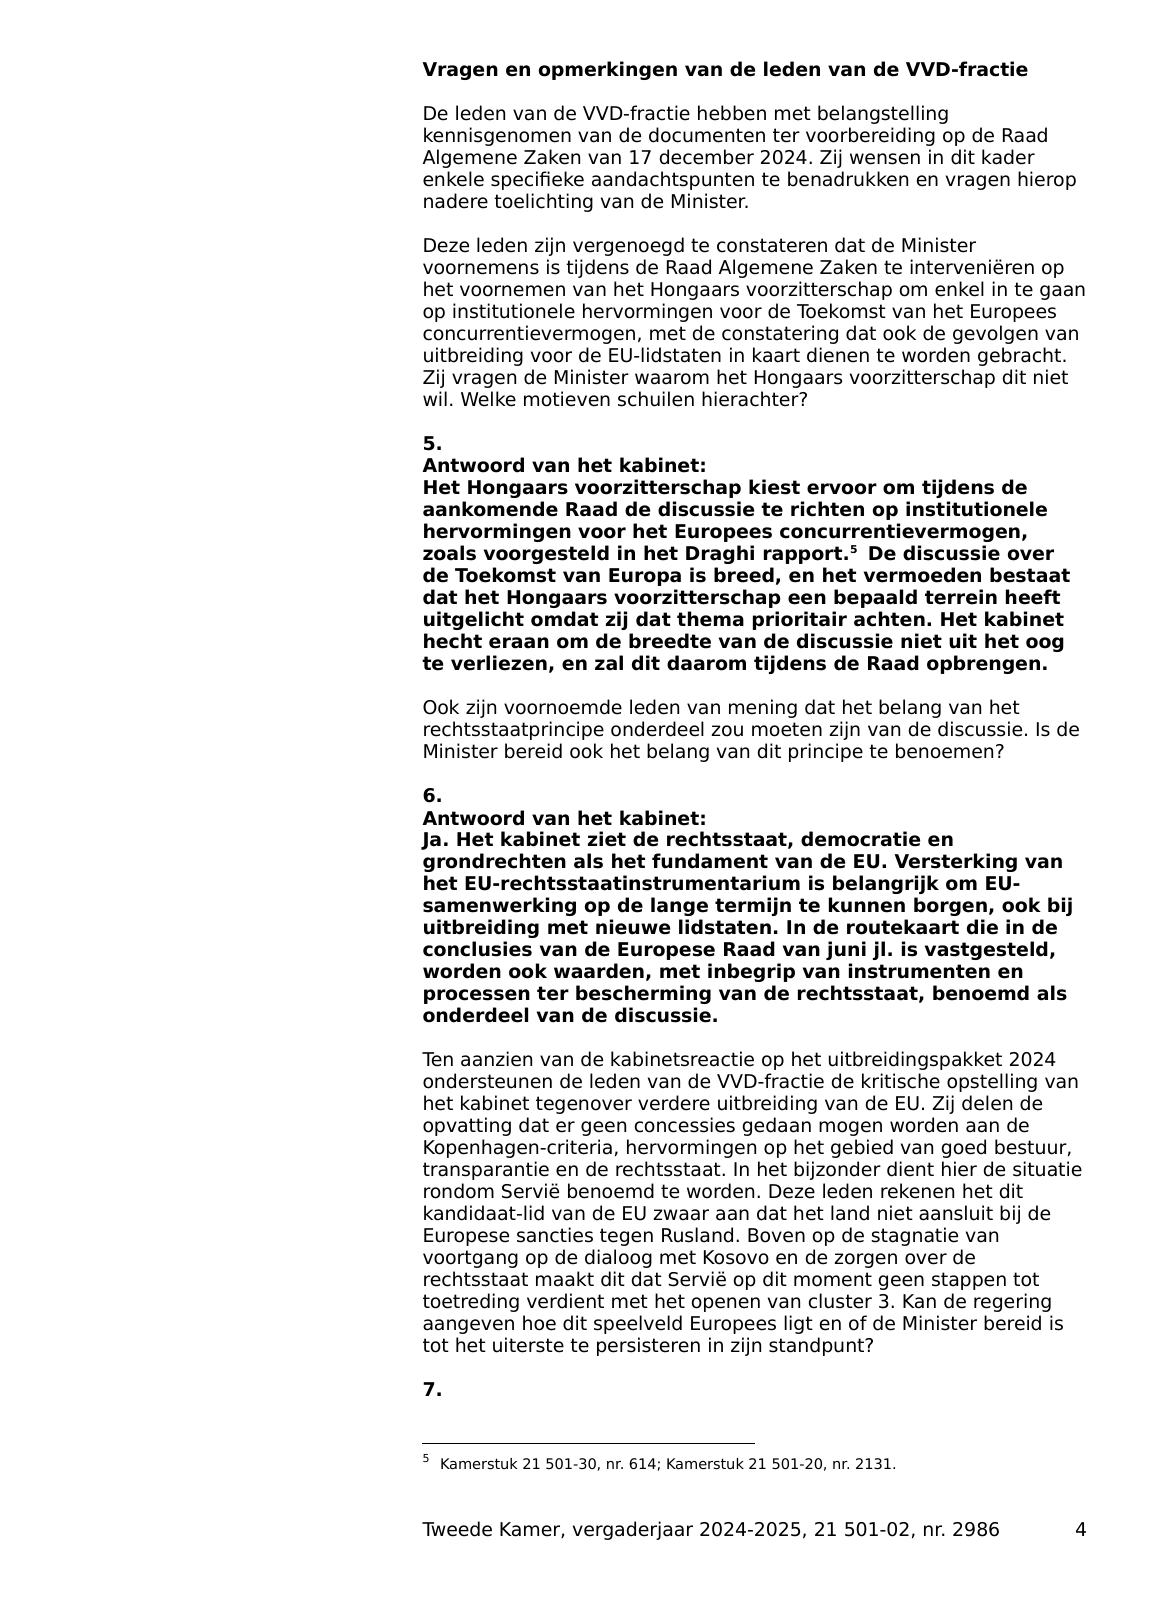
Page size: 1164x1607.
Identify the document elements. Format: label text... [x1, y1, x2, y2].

text 6. [422, 785, 1087, 807]
text Antwoord van het kabinet: [422, 455, 1087, 477]
text Kamerstuk 21 501-30, nr. 614; Kamerstuk 21 501-20, nr. 2131. [422, 1452, 1087, 1474]
text Antwoord van het kabinet: [422, 807, 1087, 829]
text Deze leden zijn vergenoegd te constateren dat de Minister voornemens is tijdens de Raad Algemene Zaken te interveniëren op het voornemen van het Hongaars voorzitterschap om enkel in te gaan op institutionele hervormingen voor de Toekomst van het Europees concurrentievermogen, met de constatering dat ook de gevolgen van uitbreiding voor de EU-lidstaten in kaart dienen te worden gebracht. Zij vragen de Minister waarom het Hongaars voorzitterschap dit niet wil. Welke motieven schuilen hierachter? [422, 235, 1087, 411]
text Ook zijn voornoemde leden van mening dat het belang van het rechtsstaatprincipe onderdeel zou moeten zijn van de discussie. Is de Minister bereid ook het belang van dit principe te benoemen? [422, 697, 1087, 763]
text Ten aanzien van de kabinetsreactie op het uitbreidingspakket 2024 ondersteunen de leden van de VVD-fractie de kritische opstelling van het kabinet tegenover verdere uitbreiding van de EU. Zij delen de opvatting dat er geen concessies gedaan mogen worden aan de Kopenhagen-criteria, hervormingen op het gebied van goed bestuur, transparantie en de rechtsstaat. In het bijzonder dient hier de situatie rondom Servië benoemd te worden. Deze leden rekenen het dit kandidaat-lid van de EU zwaar aan dat het land niet aansluit bij de Europese sancties tegen Rusland. Boven op de stagnatie van voortgang op de dialoog met Kosovo en de zorgen over de rechtsstaat maakt dit dat Servië op dit moment geen stappen tot toetreding verdient met het openen van cluster 3. Kan de regering aangeven hoe dit speelveld Europees ligt en of de Minister bereid is tot het uiterste te persisteren in zijn standpunt? [422, 1049, 1087, 1357]
text 5. [422, 433, 1087, 455]
text Vragen en opmerkingen van de leden van de VVD-fractie [422, 59, 1087, 81]
text De leden van de VVD-fractie hebben met belangstelling kennisgenomen van de documenten ter voorbereiding op de Raad Algemene Zaken van 17 december 2024. Zij wensen in dit kader enkele specifieke aandachtspunten te benadrukken en vragen hierop nadere toelichting van de Minister. [422, 103, 1087, 213]
text Ja. Het kabinet ziet de rechtsstaat, democratie en grondrechten als het fundament van de EU. Versterking van het EU-rechtsstaatinstrumentarium is belangrijk om EU-samenwerking op de lange termijn te kunnen borgen, ook bij uitbreiding met nieuwe lidstaten. In de routekaart die in de conclusies van de Europese Raad van juni jl. is vastgesteld, worden ook waarden, met inbegrip van instrumenten en processen ter bescherming van de rechtsstaat, benoemd als onderdeel van de discussie. [422, 829, 1087, 1027]
text 7. [422, 1379, 1087, 1401]
text Het Hongaars voorzitterschap kiest ervoor om tijdens de aankomende Raad de discussie te richten op institutionele hervormingen voor het Europees concurrentievermogen, zoals voorgesteld in het Draghi rapport. De discussie over de Toekomst van Europa is breed, en het vermoeden bestaat dat het Hongaars voorzitterschap een bepaald terrein heeft uitgelicht omdat zij dat thema prioritair achten. Het kabinet hecht eraan om de breedte van de discussie niet uit het oog te verliezen, en zal dit daarom tijdens de Raad opbrengen. [422, 477, 1087, 675]
